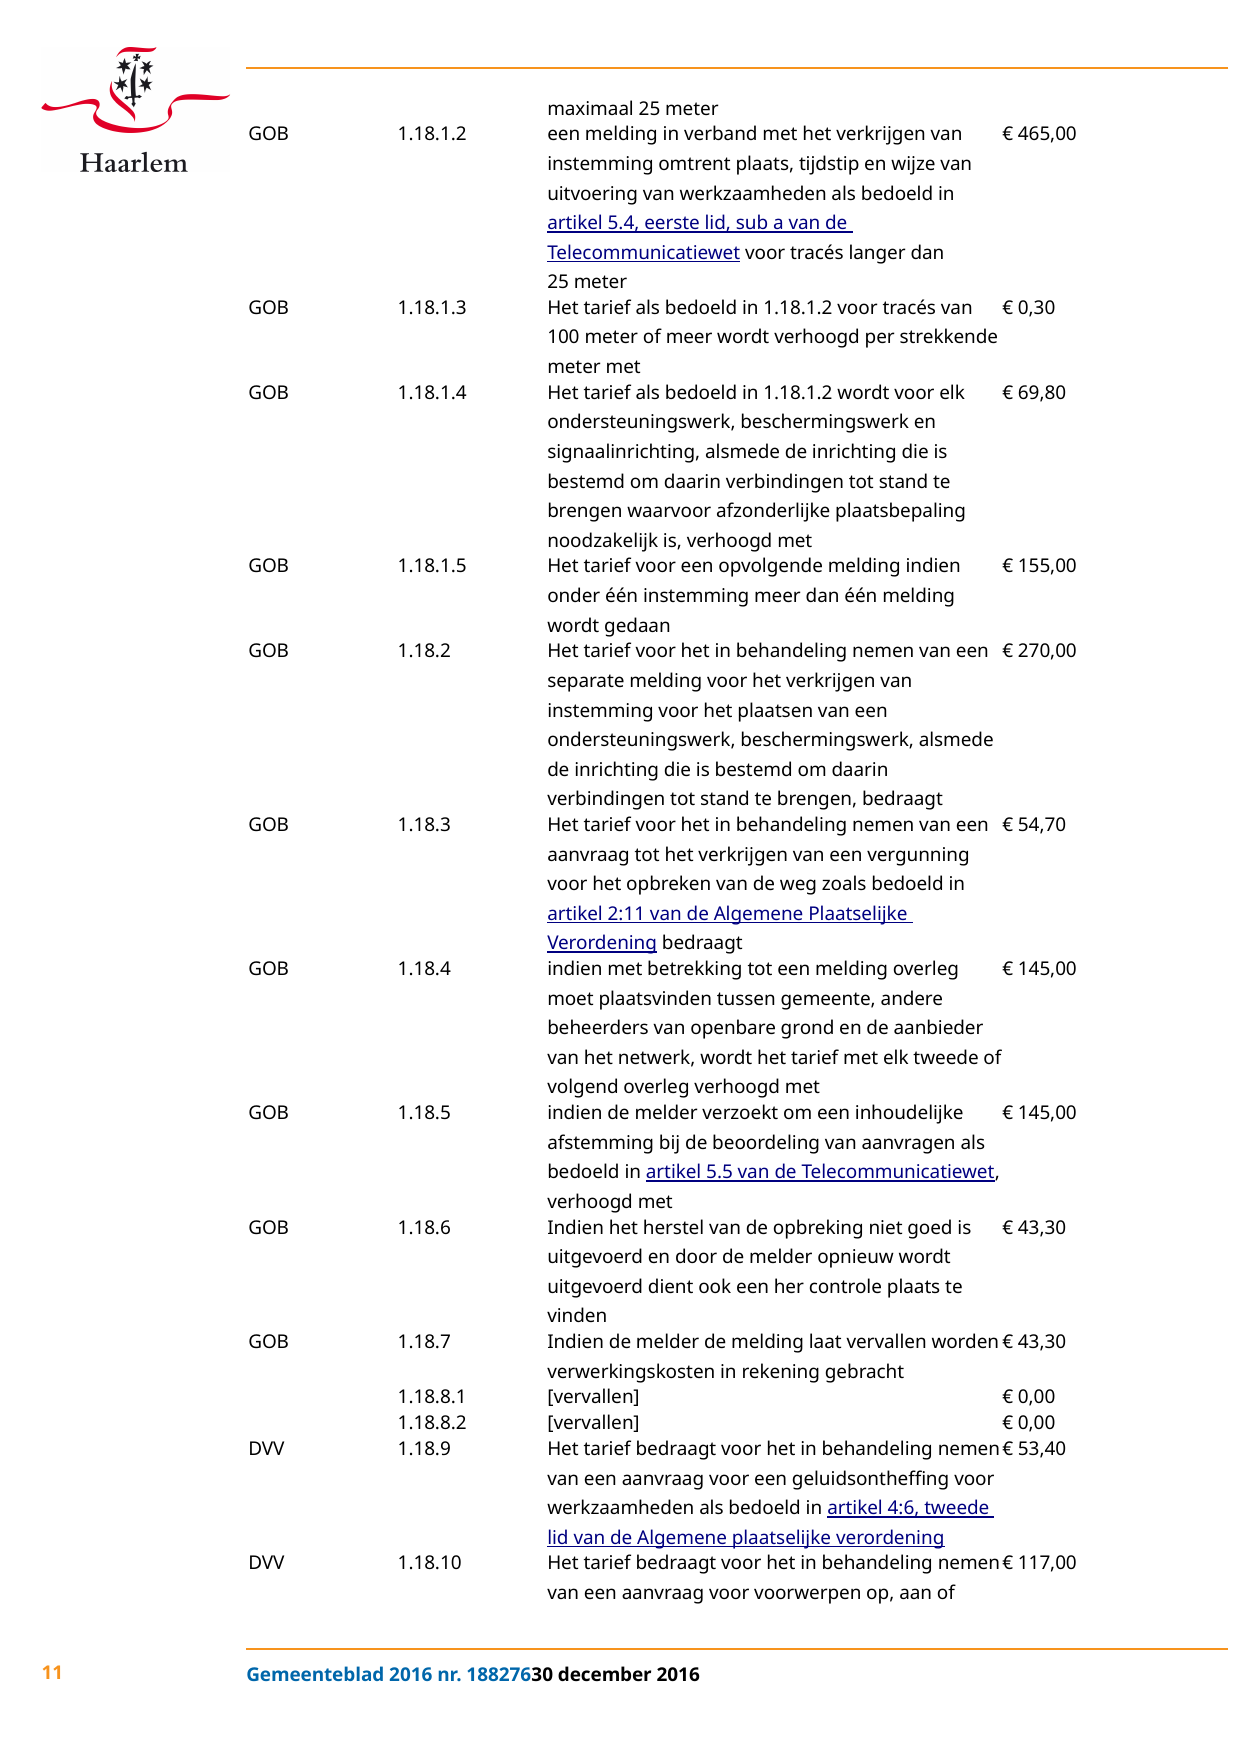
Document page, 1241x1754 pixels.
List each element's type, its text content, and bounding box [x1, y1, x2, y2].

table_cell 1.18.9 [398, 1435, 547, 1549]
table_cell maximaal 25 meter [547, 95, 1002, 121]
table_cell € 155,00 [1002, 553, 1152, 638]
table_cell een melding in verband met het verkrijgen van instemming omtrent plaats, tijdstip en wijze van uitvoering van werkzaamheden als bedoeld in artikel 5.4, eerste lid, sub a van de Telecommunicatiewet voor tracés langer dan 25 meter [547, 121, 1002, 294]
table_cell 1.18.10 [398, 1550, 547, 1605]
table_cell GOB [248, 638, 397, 811]
table_cell € 69,80 [1002, 379, 1152, 553]
table_cell Het tarief voor het in behandeling nemen van een aanvraag tot het verkrijgen van een vergunning voor het opbreken van de weg zoals bedoeld in artikel 2:11 van de Algemene Plaatselijke Verordening bedraagt [547, 811, 1002, 955]
table_cell € 145,00 [1002, 955, 1152, 1099]
table_cell € 465,00 [1002, 121, 1152, 294]
table_cell 1.18.7 [398, 1328, 547, 1384]
table_cell Het tarief bedraagt voor het in behandeling nemen van een aanvraag voor een geluidsontheffing voor werkzaamheden als bedoeld in artikel 4:6, tweede lid van de Algemene plaatselijke verordening [547, 1435, 1002, 1549]
table_cell DVV [248, 1550, 397, 1605]
table_cell GOB [248, 121, 397, 294]
table_cell € 54,70 [1002, 811, 1152, 955]
table_cell Indien het herstel van de opbreking niet goed is uitgevoerd en door de melder opnieuw wordt uitgevoerd dient ook een her controle plaats te vinden [547, 1214, 1002, 1328]
table_cell indien met betrekking tot een melding overleg moet plaatsvinden tussen gemeente, andere beheerders van openbare grond en de aanbieder van het netwerk, wordt het tarief met elk tweede of volgend overleg verhoogd met [547, 955, 1002, 1099]
table_cell 1.18.5 [398, 1099, 547, 1214]
table_cell GOB [248, 1099, 397, 1214]
table_cell GOB [248, 1214, 397, 1328]
table_cell € 53,40 [1002, 1435, 1152, 1549]
table_cell 1.18.1.4 [398, 379, 547, 553]
table_cell Het tarief voor een opvolgende melding indien onder één instemming meer dan één melding wordt gedaan [547, 553, 1002, 638]
table_cell Het tarief als bedoeld in 1.18.1.2 voor tracés van 100 meter of meer wordt verhoogd per strekkende meter met [547, 294, 1002, 379]
table_cell € 117,00 [1002, 1550, 1152, 1605]
table_cell GOB [248, 553, 397, 638]
table_cell 1.18.1.5 [398, 553, 547, 638]
table_cell [vervallen] [547, 1409, 1002, 1435]
table_cell 1.18.1.3 [398, 294, 547, 379]
table_cell GOB [248, 955, 397, 1099]
table_cell € 145,00 [1002, 1099, 1152, 1214]
table_cell Het tarief voor het in behandeling nemen van een separate melding voor het verkrijgen van instemming voor het plaatsen van een ondersteuningswerk, beschermingswerk, alsmede de inrichting die is bestemd om daarin verbindingen tot stand te brengen, bedraagt [547, 638, 1002, 811]
table_cell Indien de melder de melding laat vervallen worden verwerkingskosten in rekening gebracht [547, 1328, 1002, 1384]
table_cell DVV [248, 1435, 397, 1549]
table_cell [248, 1409, 397, 1435]
table_cell [1002, 95, 1152, 121]
table_cell € 0,00 [1002, 1384, 1152, 1409]
table_cell 1.18.1.2 [398, 121, 547, 294]
table_cell GOB [248, 811, 397, 955]
table_cell indien de melder verzoekt om een inhoudelijke afstemming bij de beoordeling van aanvragen als bedoeld in artikel 5.5 van de Telecommunicatiewet, verhoogd met [547, 1099, 1002, 1214]
table_cell [vervallen] [547, 1384, 1002, 1409]
table_cell [248, 95, 397, 121]
table_cell [398, 95, 547, 121]
table_cell GOB [248, 379, 397, 553]
table_cell 1.18.3 [398, 811, 547, 955]
table_cell Het tarief als bedoeld in 1.18.1.2 wordt voor elk ondersteuningswerk, beschermingswerk en signaalinrichting, alsmede de inrichting die is bestemd om daarin verbindingen tot stand te brengen waarvoor afzonderlijke plaatsbepaling noodzakelijk is, verhoogd met [547, 379, 1002, 553]
table_cell € 43,30 [1002, 1328, 1152, 1384]
table_cell 1.18.4 [398, 955, 547, 1099]
table_cell GOB [248, 294, 397, 379]
table_cell € 0,00 [1002, 1409, 1152, 1435]
table_cell 1.18.6 [398, 1214, 547, 1328]
table_cell € 270,00 [1002, 638, 1152, 811]
table_cell € 43,30 [1002, 1214, 1152, 1328]
table_cell [248, 1384, 397, 1409]
picture [41, 47, 231, 172]
table_cell 1.18.2 [398, 638, 547, 811]
table_cell 1.18.8.1 [398, 1384, 547, 1409]
table_cell Het tarief bedraagt voor het in behandeling nemen van een aanvraag voor voorwerpen op, aan of [547, 1550, 1002, 1605]
table_cell € 0,30 [1002, 294, 1152, 379]
table_cell GOB [248, 1328, 397, 1384]
table_cell 1.18.8.2 [398, 1409, 547, 1435]
